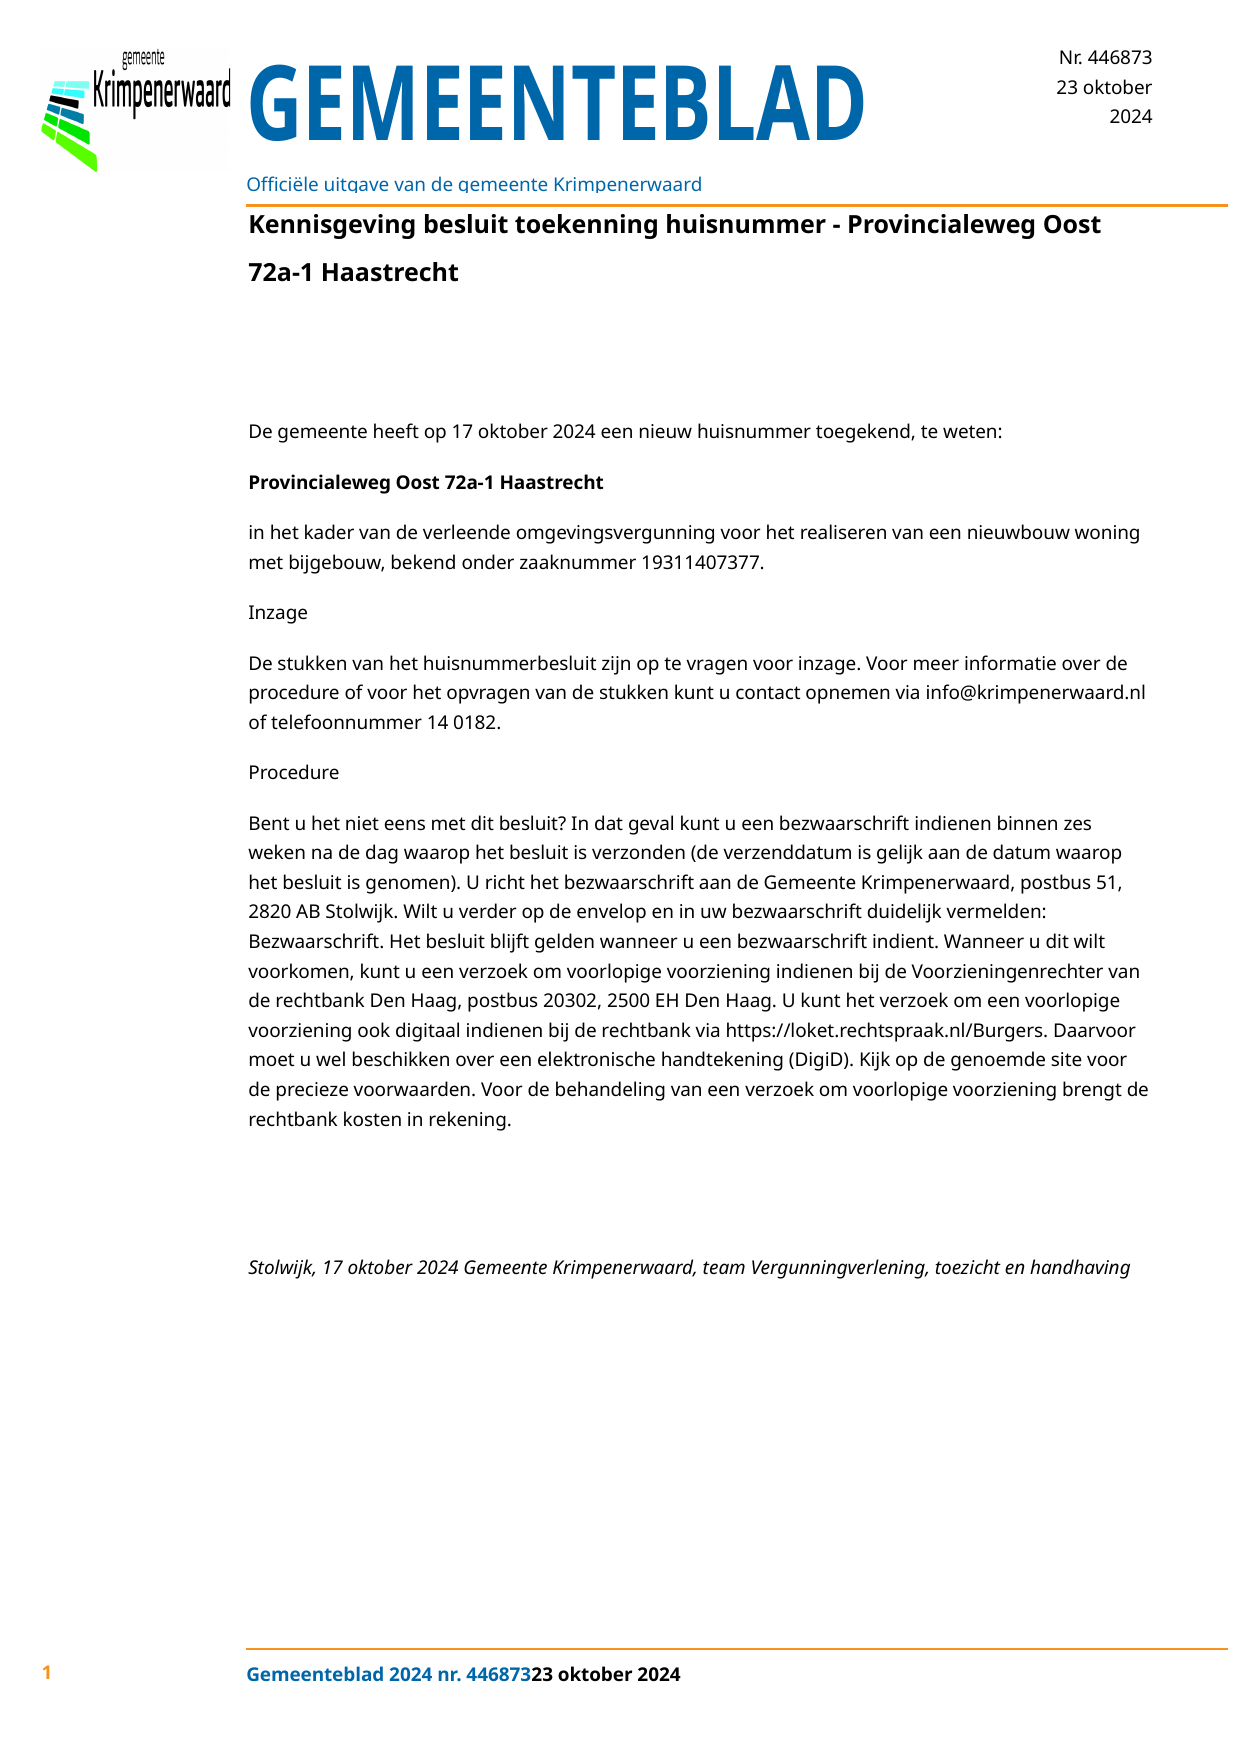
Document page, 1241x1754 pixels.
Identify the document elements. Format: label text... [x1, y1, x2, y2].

text Bent u het niet eens met dit besluit? In dat geval kunt u een bezwaarschrift indienen binnen zes weken na de dag waarop het besluit is verzonden (de verzenddatum is gelijk aan de datum waarop het besluit is genomen). U richt het bezwaarschrift aan de Gemeente Krimpenerwaard, postbus 51, 2820 AB Stolwijk. Wilt u verder op de envelop en in uw bezwaarschrift duidelijk vermelden: Bezwaarschrift. Het besluit blijft gelden wanneer u een bezwaarschrift indient. Wanneer u dit wilt voorkomen, kunt u een verzoek om voorlopige voorziening indienen bij de Voorzieningenrechter van de rechtbank Den Haag, postbus 20302, 2500 EH Den Haag. U kunt het verzoek om een voorlopige voorziening ook digitaal indienen bij de rechtbank via https://loket.rechtspraak.nl/Burgers. Daarvoor moet u wel beschikken over een elektronische handtekening (DigiD). Kijk op de genoemde site voor de precieze voorwaarden. Voor de behandeling van een verzoek om voorlopige voorziening brengt de rechtbank kosten in rekening. [248, 810, 1152, 1132]
text Provincialeweg Oost 72a-1 Haastrecht [248, 469, 1152, 495]
text De stukken van het huisnummerbesluit zijn op te vragen voor inzage. Voor meer informatie over de procedure of voor het opvragen van de stukken kunt u contact opnemen via info@krimpenerwaard.nl of telefoonnummer 14 0182. [248, 650, 1152, 735]
text De gemeente heeft op 17 oktober 2024 een nieuw huisnummer toegekend, te weten: [248, 419, 1152, 444]
text Kennisgeving besluit toekenning huisnummer - Provincialeweg Oost 72a-1 Haastrecht [248, 207, 1152, 288]
picture [41, 47, 231, 172]
text in het kader van de verleende omgevingsvergunning voor het realiseren van een nieuwbouw woning met bijgebouw, bekend onder zaaknummer 19311407377. [248, 519, 1152, 575]
text Inzage [248, 599, 1152, 625]
text Stolwijk, 17 oktober 2024 Gemeente Krimpenerwaard, team Vergunningverlening, toezicht en handhaving [248, 1254, 1152, 1280]
text Procedure [248, 759, 1152, 785]
